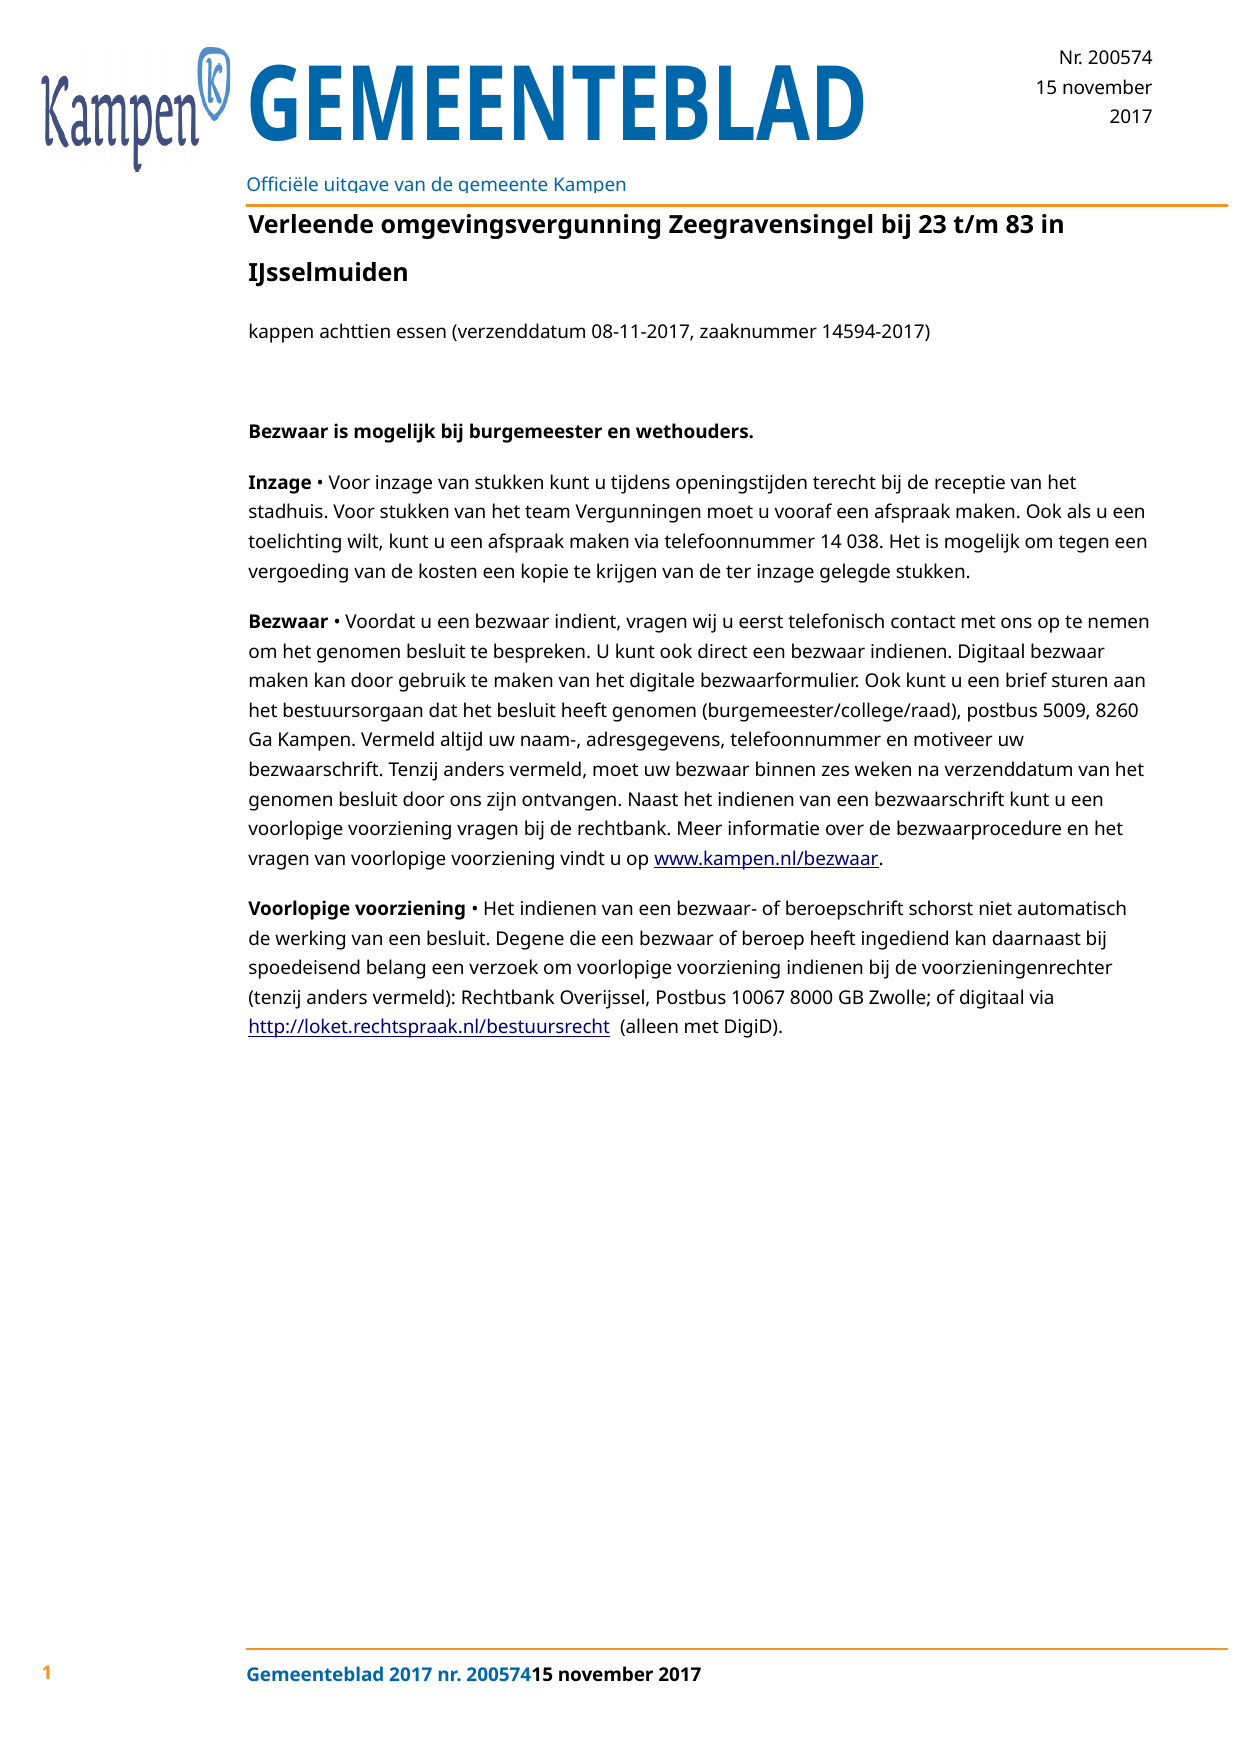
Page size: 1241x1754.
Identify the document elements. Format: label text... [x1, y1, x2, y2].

text Verleende omgevingsvergunning Zeegravensingel bij 23 t/m 83 in IJsselmuiden [248, 207, 1152, 288]
text kappen achttien essen (verzenddatum 08-11-2017, zaaknummer 14594-2017) [248, 318, 1152, 344]
text Bezwaar is mogelijk bij burgemeester en wethouders. [248, 419, 1152, 444]
text Voorlopige voorziening • Het indienen van een bezwaar- of beroepschrift schorst niet automatisch de werking van een besluit. Degene die een bezwaar of beroep heeft ingediend kan daarnaast bij spoedeisend belang een verzoek om voorlopige voorziening indienen bij de voorzieningenrechter (tenzij anders vermeld): Rechtbank Overijssel, Postbus 10067 8000 GB Zwolle; of digitaal via http://loket.rechtspraak.nl/bestuursrecht (alleen met DigiD). [248, 895, 1152, 1039]
picture [41, 47, 231, 172]
text Inzage • Voor inzage van stukken kunt u tijdens openingstijden terecht bij de receptie van het stadhuis. Voor stukken van het team Vergunningen moet u vooraf een afspraak maken. Ook als u een toelichting wilt, kunt u een afspraak maken via telefoonnummer 14 038. Het is mogelijk om tegen een vergoeding van de kosten een kopie te krijgen van de ter inzage gelegde stukken. [248, 469, 1152, 584]
text Bezwaar • Voordat u een bezwaar indient, vragen wij u eerst telefonisch contact met ons op te nemen om het genomen besluit te bespreken. U kunt ook direct een bezwaar indienen. Digitaal bezwaar maken kan door gebruik te maken van het digitale bezwaarformulier. Ook kunt u een brief sturen aan het bestuursorgaan dat het besluit heeft genomen (burgemeester/college/raad), postbus 5009, 8260 Ga Kampen. Vermeld altijd uw naam-, adresgegevens, telefoonnummer en motiveer uw bezwaarschrift. Tenzij anders vermeld, moet uw bezwaar binnen zes weken na verzenddatum van het genomen besluit door ons zijn ontvangen. Naast het indienen van een bezwaarschrift kunt u een voorlopige voorziening vragen bij de rechtbank. Meer informatie over de bezwaarprocedure en het vragen van voorlopige voorziening vindt u op www.kampen.nl/bezwaar. [248, 608, 1152, 871]
